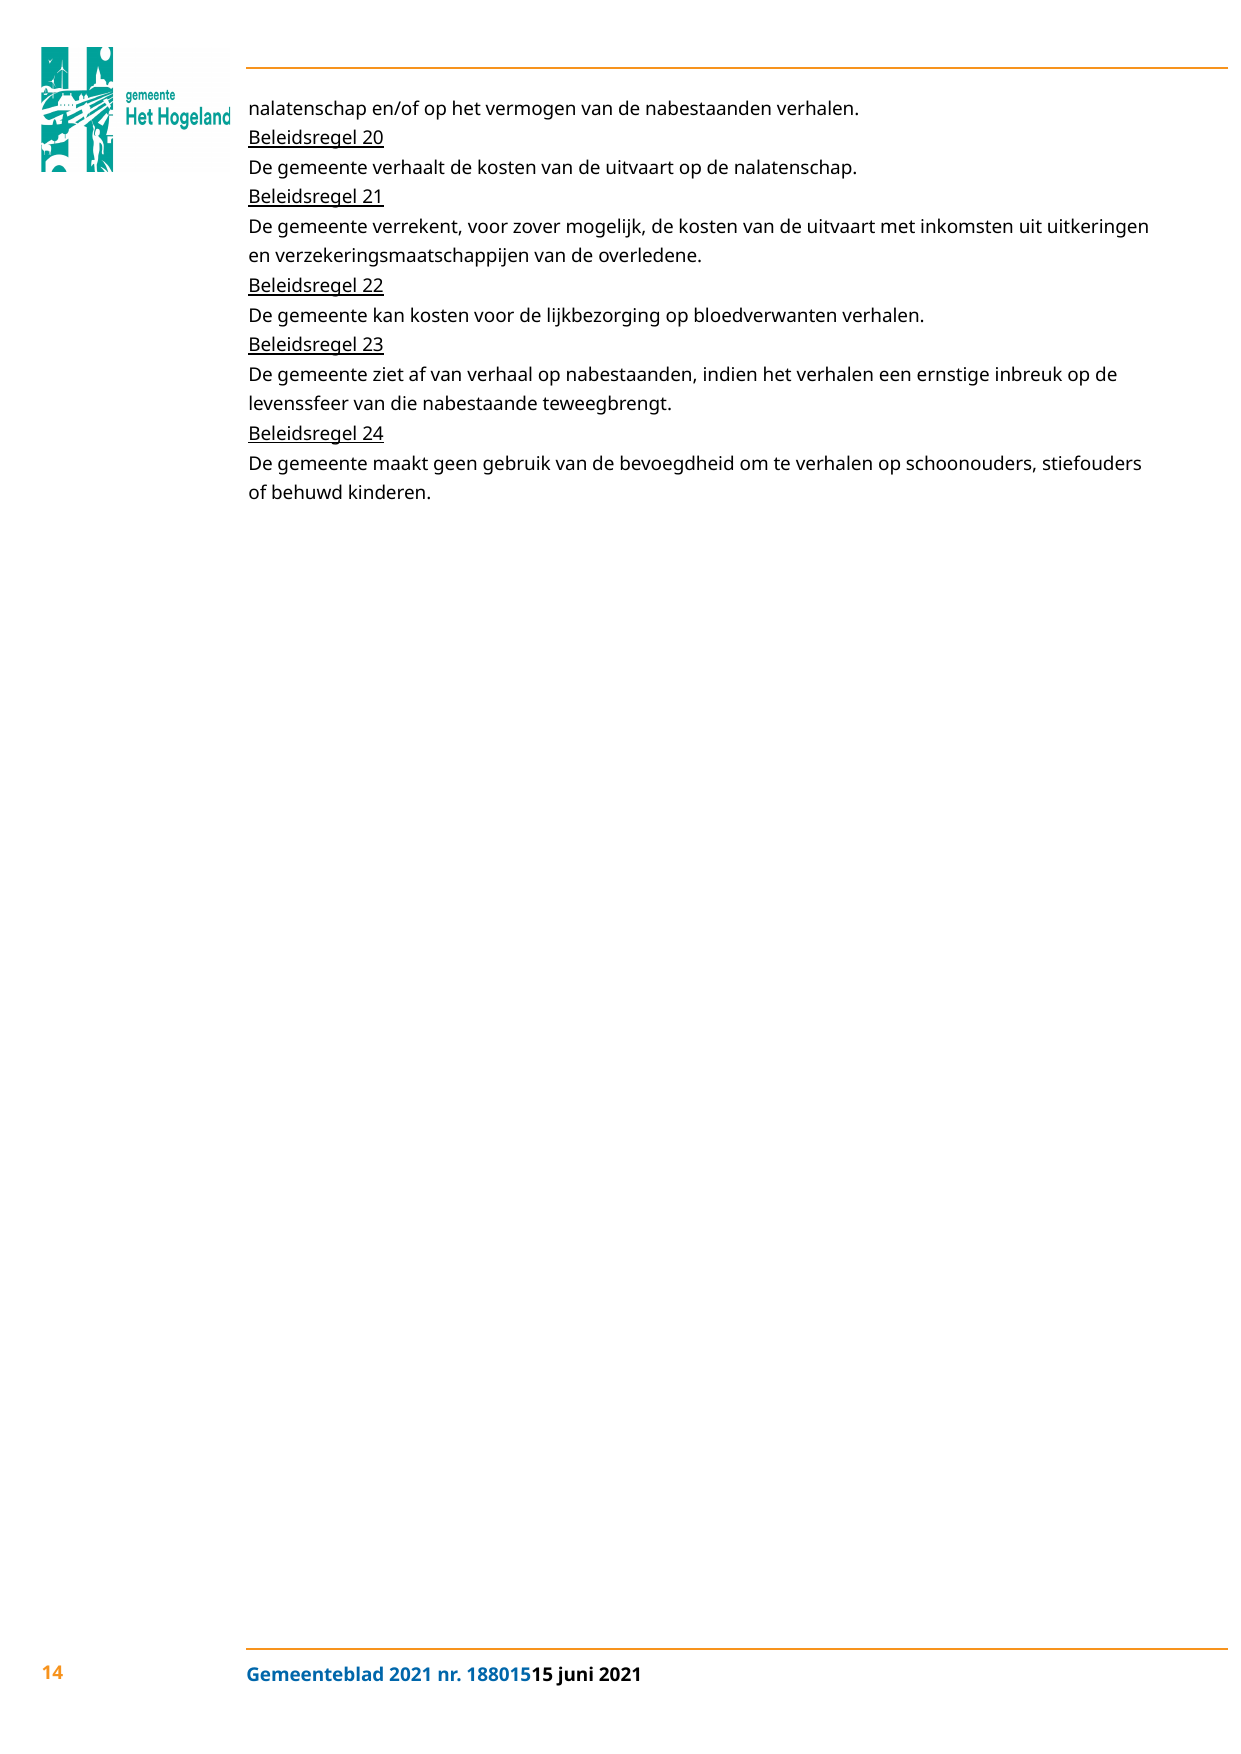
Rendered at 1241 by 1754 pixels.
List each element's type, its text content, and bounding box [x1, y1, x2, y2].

text De gemeente maakt geen gebruik van de bevoegdheid om te verhalen op schoonouders, stiefouders of behuwd kinderen. [248, 450, 1152, 505]
text nalatenschap en/of op het vermogen van de nabestaanden verhalen. [248, 95, 1152, 121]
picture [41, 47, 231, 172]
text De gemeente verrekent, voor zover mogelijk, de kosten van de uitvaart met inkomsten uit uitkeringen en verzekeringsmaatschappijen van de overledene. [248, 213, 1152, 268]
text Beleidsregel 22 [248, 272, 1152, 298]
text De gemeente ziet af van verhaal op nabestaanden, indien het verhalen een ernstige inbreuk op de levenssfeer van die nabestaande teweegbrengt. [248, 361, 1152, 416]
text De gemeente verhaalt de kosten van de uitvaart op de nalatenschap. [248, 154, 1152, 180]
text Beleidsregel 23 [248, 331, 1152, 357]
text Beleidsregel 20 [248, 124, 1152, 150]
text Beleidsregel 21 [248, 183, 1152, 209]
text Beleidsregel 24 [248, 420, 1152, 446]
text De gemeente kan kosten voor de lijkbezorging op bloedverwanten verhalen. [248, 302, 1152, 328]
